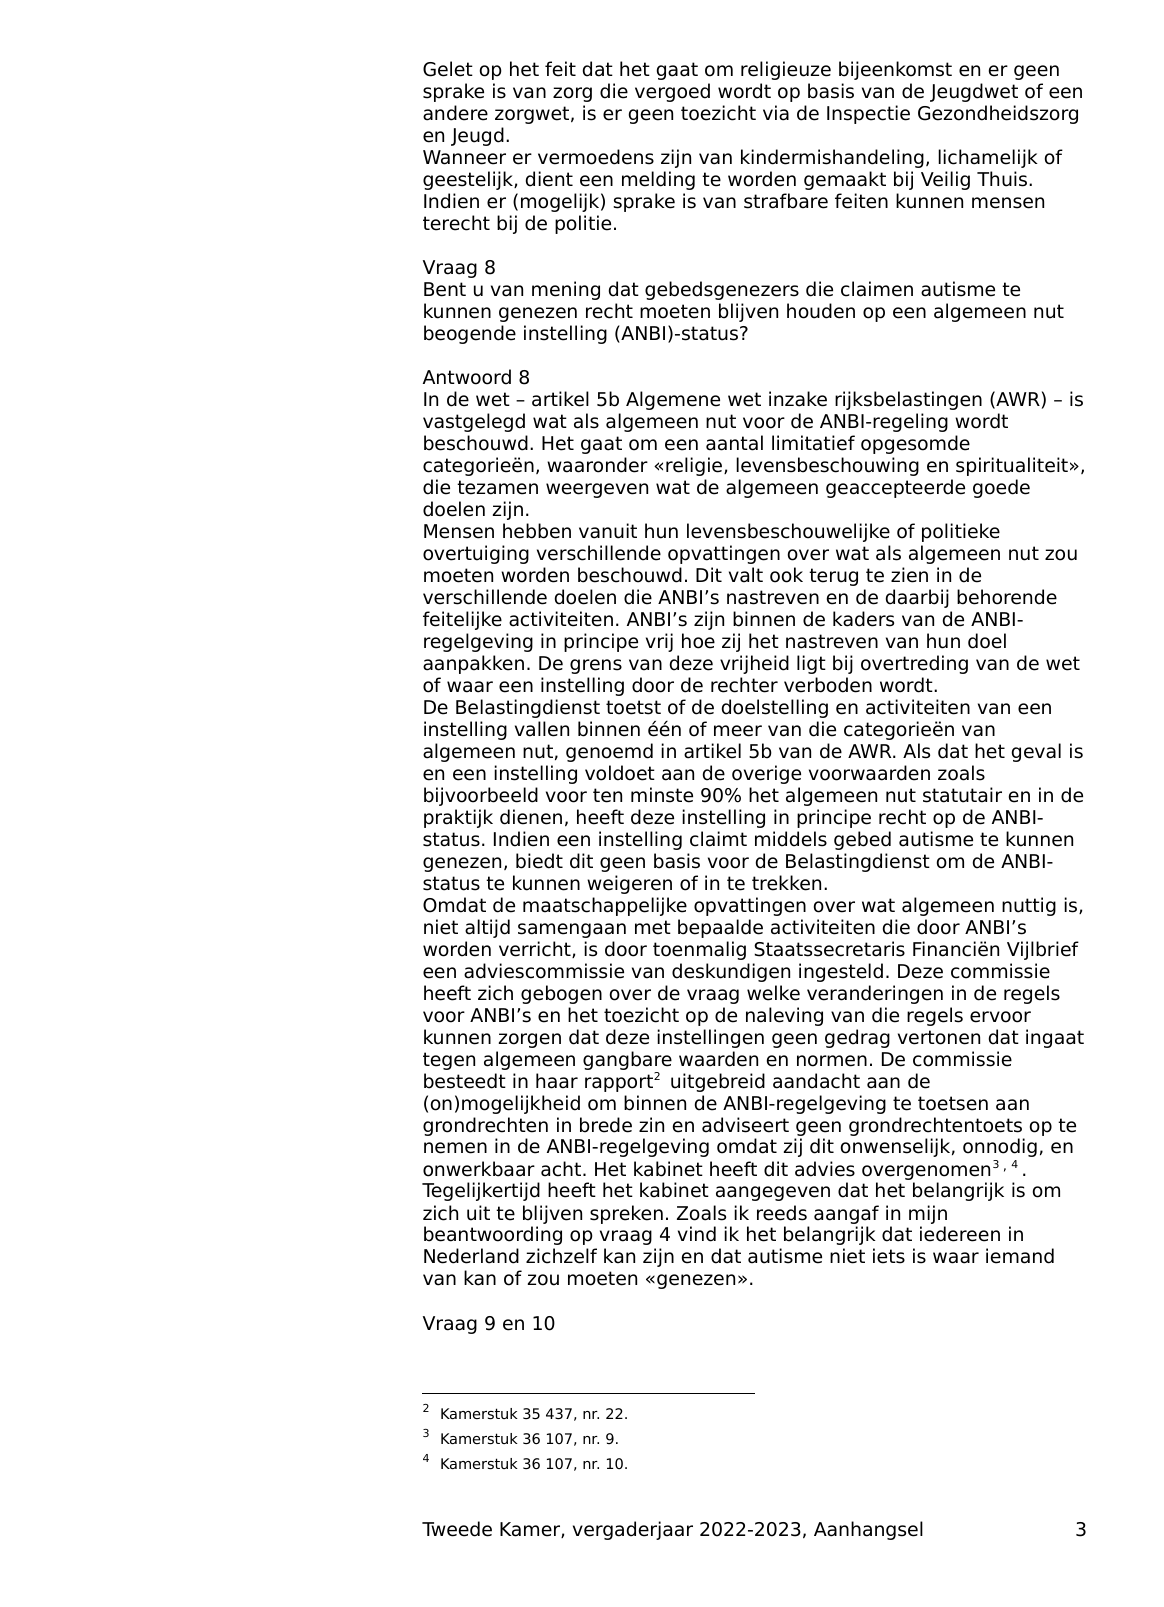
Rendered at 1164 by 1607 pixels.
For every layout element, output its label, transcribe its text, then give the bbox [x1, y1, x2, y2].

text Antwoord 8 [422, 367, 1087, 389]
text In de wet – artikel 5b Algemene wet inzake rijksbelastingen (AWR) – is vastgelegd wat als algemeen nut voor de ANBI-regeling wordt beschouwd. Het gaat om een aantal limitatief opgesomde categorieën, waaronder «religie, levensbeschouwing en spiritualiteit», die tezamen weergeven wat de algemeen geaccepteerde goede doelen zijn. [422, 389, 1087, 521]
text Vraag 9 en 10 [422, 1312, 1087, 1334]
text Wanneer er vermoedens zijn van kindermishandeling, lichamelijk of geestelijk, dient een melding te worden gemaakt bij Veilig Thuis. Indien er (mogelijk) sprake is van strafbare feiten kunnen mensen terecht bij de politie. [422, 147, 1087, 235]
text De Belastingdienst toetst of de doelstelling en activiteiten van een instelling vallen binnen één of meer van die categorieën van algemeen nut, genoemd in artikel 5b van de AWR. Als dat het geval is en een instelling voldoet aan de overige voorwaarden zoals bijvoorbeeld voor ten minste 90% het algemeen nut statutair en in de praktijk dienen, heeft deze instelling in principe recht op de ANBI-status. Indien een instelling claimt middels gebed autisme te kunnen genezen, biedt dit geen basis voor de Belastingdienst om de ANBI-status te kunnen weigeren of in te trekken. [422, 697, 1087, 895]
text Mensen hebben vanuit hun levensbeschouwelijke of politieke overtuiging verschillende opvattingen over wat als algemeen nut zou moeten worden beschouwd. Dit valt ook terug te zien in de verschillende doelen die ANBI’s nastreven en de daarbij behorende feitelijke activiteiten. ANBI’s zijn binnen de kaders van de ANBI-regelgeving in principe vrij hoe zij het nastreven van hun doel aanpakken. De grens van deze vrijheid ligt bij overtreding van de wet of waar een instelling door de rechter verboden wordt. [422, 521, 1087, 697]
text Kamerstuk 36 107, nr. 10. [422, 1452, 1087, 1474]
text Tegelijkertijd heeft het kabinet aangegeven dat het belangrijk is om zich uit te blijven spreken. Zoals ik reeds aangaf in mijn beantwoording op vraag 4 vind ik het belangrijk dat iedereen in Nederland zichzelf kan zijn en dat autisme niet iets is waar iemand van kan of zou moeten «genezen». [422, 1180, 1087, 1290]
text Gelet op het feit dat het gaat om religieuze bijeenkomst en er geen sprake is van zorg die vergoed wordt op basis van de Jeugdwet of een andere zorgwet, is er geen toezicht via de Inspectie Gezondheidszorg en Jeugd. [422, 59, 1087, 147]
text Omdat de maatschappelijke opvattingen over wat algemeen nuttig is, niet altijd samengaan met bepaalde activiteiten die door ANBI’s worden verricht, is door toenmalig Staatssecretaris Financiën Vijlbrief een adviescommissie van deskundigen ingesteld. Deze commissie heeft zich gebogen over de vraag welke veranderingen in de regels voor ANBI’s en het toezicht op de naleving van die regels ervoor kunnen zorgen dat deze instellingen geen gedrag vertonen dat ingaat tegen algemeen gangbare waarden en normen. De commissie besteedt in haar rapport uitgebreid aandacht aan de (on)mogelijkheid om binnen de ANBI-regelgeving te toetsen aan grondrechten in brede zin en adviseert geen grondrechtentoets op te nemen in de ANBI-regelgeving omdat zij dit onwenselijk, onnodig, en onwerkbaar acht. Het kabinet heeft dit advies overgenomen, . [422, 895, 1087, 1180]
text Kamerstuk 35 437, nr. 22. [422, 1402, 1087, 1424]
text Kamerstuk 36 107, nr. 9. [422, 1427, 1087, 1449]
text Vraag 8 [422, 257, 1087, 279]
text Bent u van mening dat gebedsgenezers die claimen autisme te kunnen genezen recht moeten blijven houden op een algemeen nut beogende instelling (ANBI)-status? [422, 279, 1087, 345]
